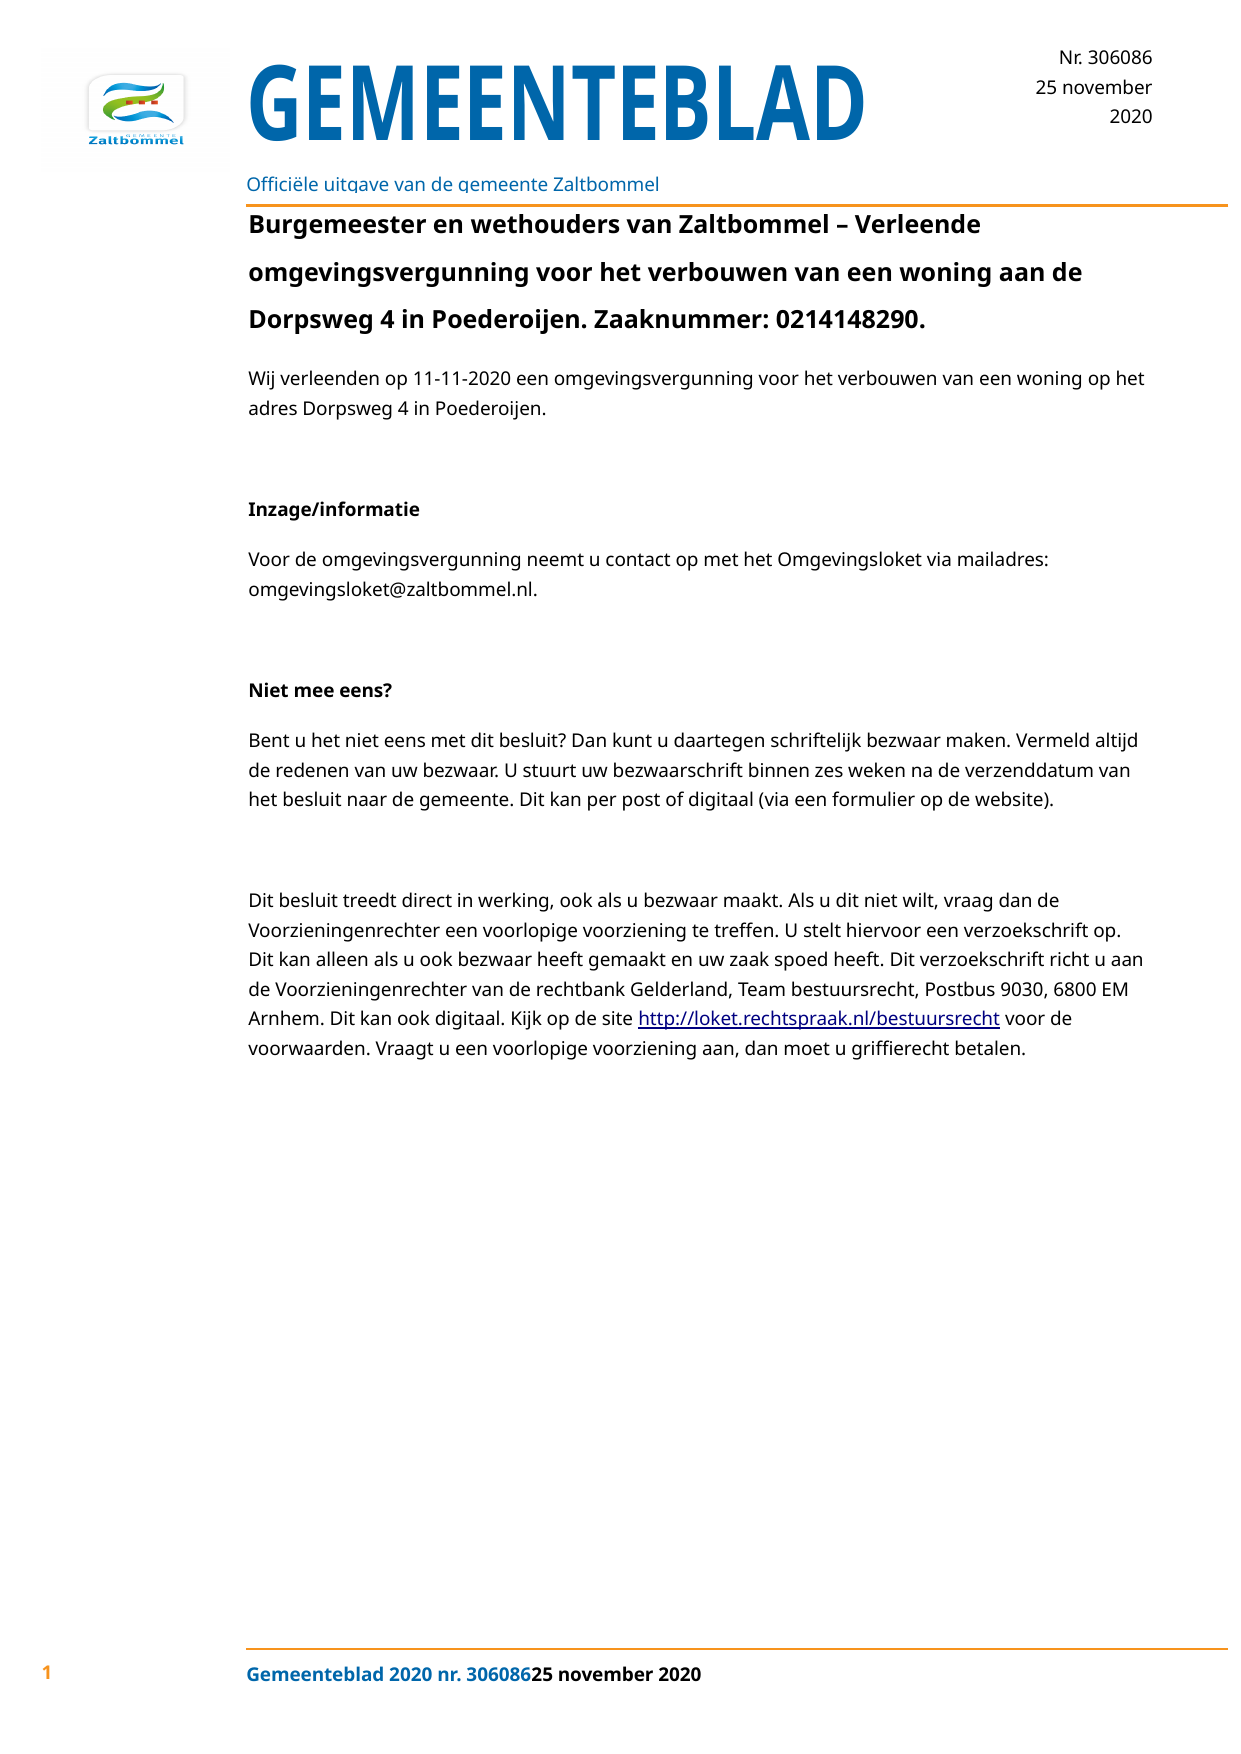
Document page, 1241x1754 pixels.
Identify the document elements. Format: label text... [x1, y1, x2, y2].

text Voor de omgevingsvergunning neemt u contact op met het Omgevingsloket via mailadres: omgevingsloket@zaltbommel.nl. [248, 546, 1152, 602]
picture [41, 47, 231, 172]
text Niet mee eens? [248, 677, 1152, 702]
text Dit besluit treedt direct in werking, ook als u bezwaar maakt. Als u dit niet wilt, vraag dan de Voorzieningenrechter een voorlopige voorziening te treffen. U stelt hiervoor een verzoekschrift op. Dit kan alleen als u ook bezwaar heeft gemaakt en uw zaak spoed heeft. Dit verzoekschrift richt u aan de Voorzieningenrechter van de rechtbank Gelderland, Team bestuursrecht, Postbus 9030, 6800 EM Arnhem. Dit kan ook digitaal. Kijk op de site http://loket.rechtspraak.nl/bestuursrecht voor de voorwaarden. Vraagt u een voorlopige voorziening aan, dan moet u griffierecht betalen. [248, 887, 1152, 1061]
text Bent u het niet eens met dit besluit? Dan kunt u daartegen schriftelijk bezwaar maken. Vermeld altijd de redenen van uw bezwaar. U stuurt uw bezwaarschrift binnen zes weken na de verzenddatum van het besluit naar de gemeente. Dit kan per post of digitaal (via een formulier op de website). [248, 727, 1152, 812]
text Wij verleenden op 11-11-2020 een omgevingsvergunning voor het verbouwen van een woning op het adres Dorpsweg 4 in Poederoijen. [248, 366, 1152, 421]
text Burgemeester en wethouders van Zaltbommel – Verleende omgevingsvergunning voor het verbouwen van een woning aan de Dorpsweg 4 in Poederoijen. Zaaknummer: 0214148290. [248, 207, 1152, 336]
text Inzage/informatie [248, 496, 1152, 522]
